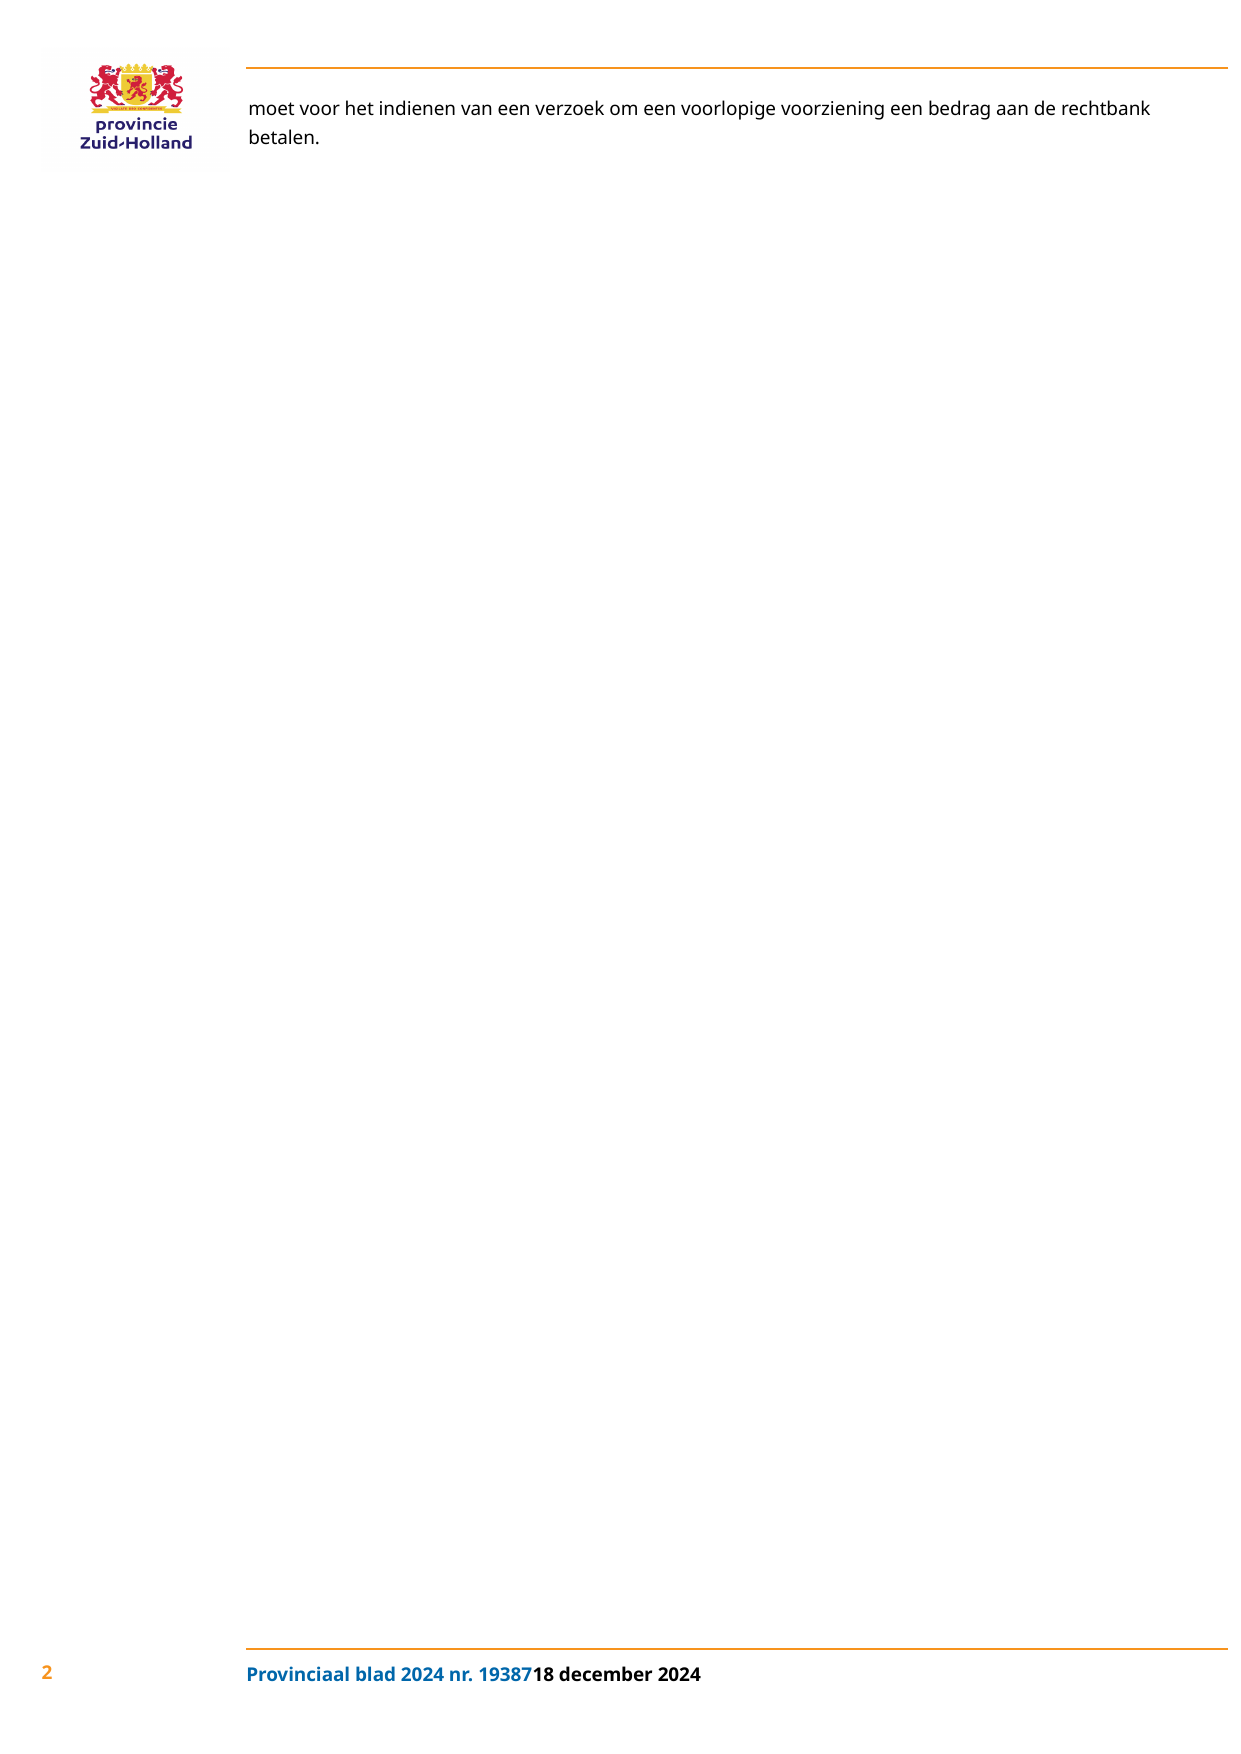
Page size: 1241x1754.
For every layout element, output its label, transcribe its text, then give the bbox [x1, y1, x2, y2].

picture [41, 47, 231, 172]
text moet voor het indienen van een verzoek om een voorlopige voorziening een bedrag aan de rechtbank betalen. [248, 95, 1152, 150]
